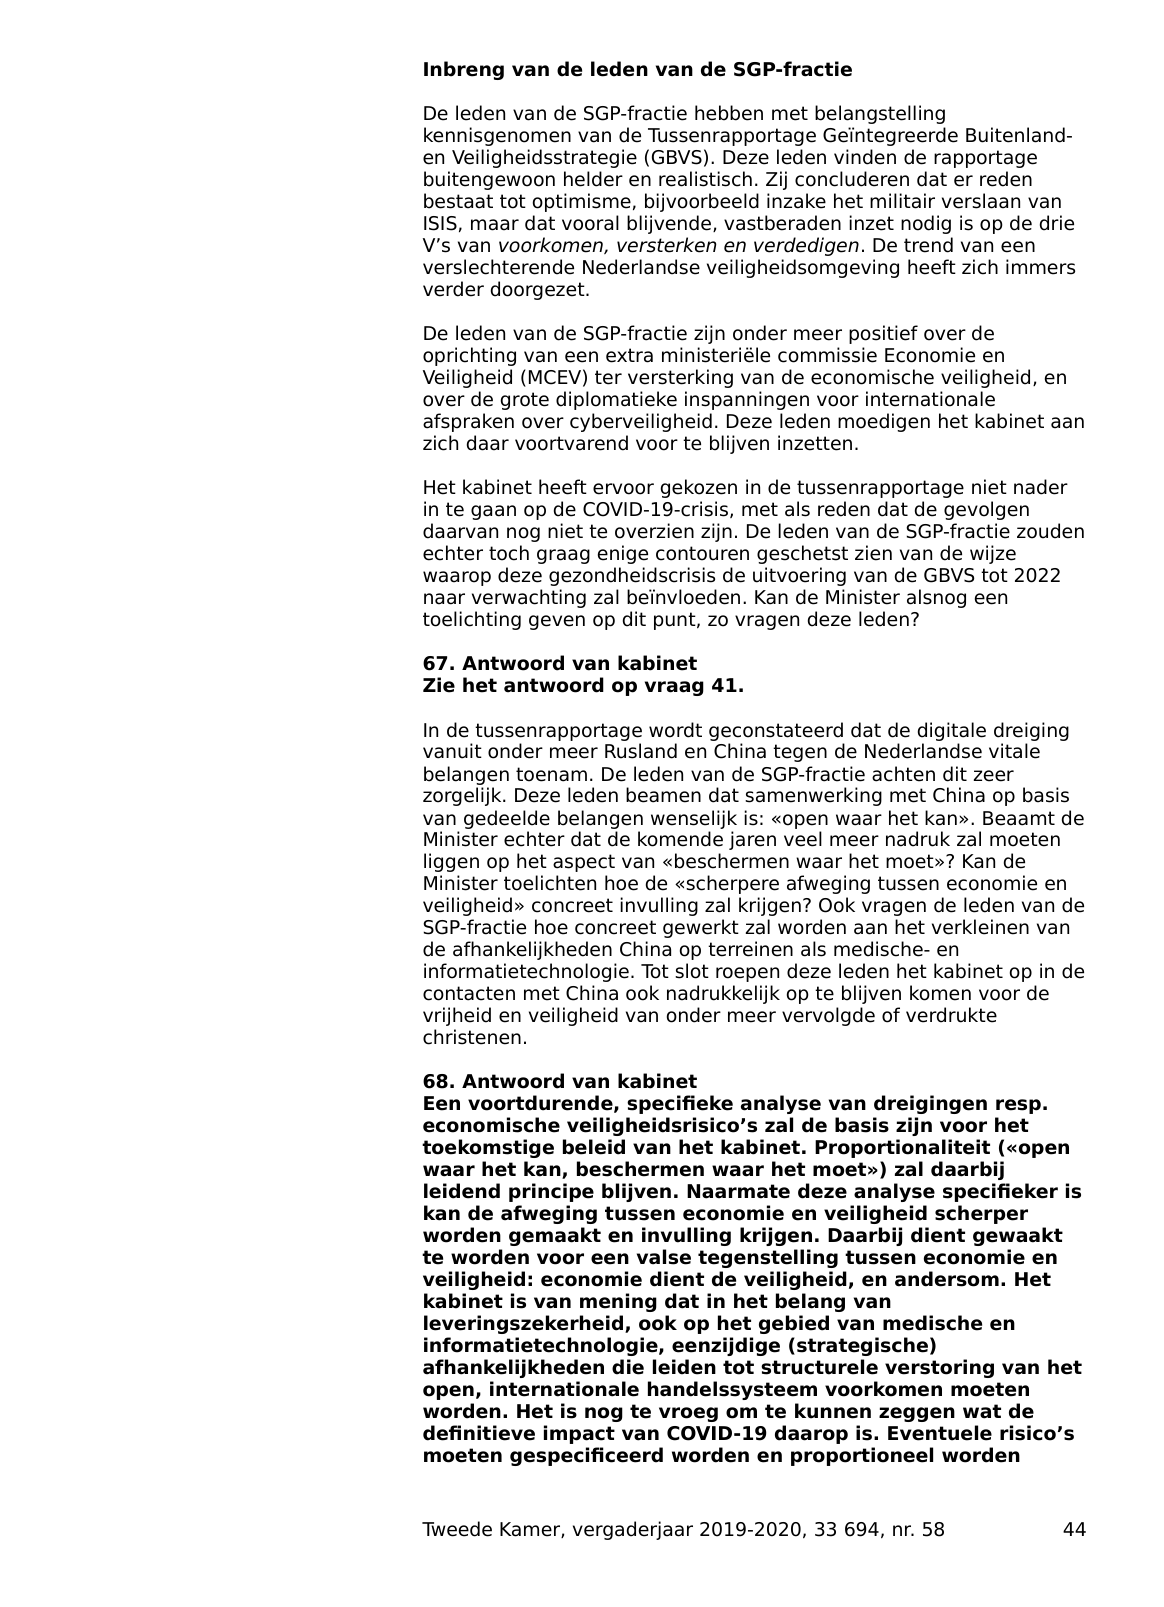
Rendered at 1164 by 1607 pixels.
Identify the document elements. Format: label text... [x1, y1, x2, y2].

text De leden van de SGP-fractie zijn onder meer positief over de oprichting van een extra ministeriële commissie Economie en Veiligheid (MCEV) ter versterking van de economische veiligheid, en over de grote diplomatieke inspanningen voor internationale afspraken over cyberveiligheid. Deze leden moedigen het kabinet aan zich daar voortvarend voor te blijven inzetten. [422, 323, 1087, 455]
text 67. Antwoord van kabinet [422, 653, 1087, 675]
text In de tussenrapportage wordt geconstateerd dat de digitale dreiging vanuit onder meer Rusland en China tegen de Nederlandse vitale belangen toenam. De leden van de SGP-fractie achten dit zeer zorgelijk. Deze leden beamen dat samenwerking met China op basis van gedeelde belangen wenselijk is: «open waar het kan». Beaamt de Minister echter dat de komende jaren veel meer nadruk zal moeten liggen op het aspect van «beschermen waar het moet»? Kan de Minister toelichten hoe de «scherpere afweging tussen economie en veiligheid» concreet invulling zal krijgen? Ook vragen de leden van de SGP-fractie hoe concreet gewerkt zal worden aan het verkleinen van de afhankelijkheden China op terreinen als medische- en informatietechnologie. Tot slot roepen deze leden het kabinet op in de contacten met China ook nadrukkelijk op te blijven komen voor de vrijheid en veiligheid van onder meer vervolgde of verdrukte christenen. [422, 719, 1087, 1049]
subtitle Inbreng van de leden van de SGP-fractie [422, 59, 1087, 81]
text 68. Antwoord van kabinet [422, 1071, 1087, 1093]
text De leden van de SGP-fractie hebben met belangstelling kennisgenomen van de Tussenrapportage Geïntegreerde Buitenland- en Veiligheidsstrategie (GBVS). Deze leden vinden de rapportage buitengewoon helder en realistisch. Zij concluderen dat er reden bestaat tot optimisme, bijvoorbeeld inzake het militair verslaan van ISIS, maar dat vooral blijvende, vastberaden inzet nodig is op de drie V’s van voorkomen, versterken en verdedigen. De trend van een verslechterende Nederlandse veiligheidsomgeving heeft zich immers verder doorgezet. [422, 103, 1087, 301]
text Zie het antwoord op vraag 41. [422, 675, 1087, 697]
text Een voortdurende, specifieke analyse van dreigingen resp. economische veiligheidsrisico’s zal de basis zijn voor het toekomstige beleid van het kabinet. Proportionaliteit («open waar het kan, beschermen waar het moet») zal daarbij leidend principe blijven. Naarmate deze analyse specifieker is kan de afweging tussen economie en veiligheid scherper worden gemaakt en invulling krijgen. Daarbij dient gewaakt te worden voor een valse tegenstelling tussen economie en veiligheid: economie dient de veiligheid, en andersom. Het kabinet is van mening dat in het belang van leveringszekerheid, ook op het gebied van medische en informatietechnologie, eenzijdige (strategische) afhankelijkheden die leiden tot structurele verstoring van het open, internationale handelssysteem voorkomen moeten worden. Het is nog te vroeg om te kunnen zeggen wat de definitieve impact van COVID-19 daarop is. Eventuele risico’s moeten gespecificeerd worden en proportioneel worden [422, 1093, 1087, 1467]
text Het kabinet heeft ervoor gekozen in de tussenrapportage niet nader in te gaan op de COVID-19-crisis, met als reden dat de gevolgen daarvan nog niet te overzien zijn. De leden van de SGP-fractie zouden echter toch graag enige contouren geschetst zien van de wijze waarop deze gezondheidscrisis de uitvoering van de GBVS tot 2022 naar verwachting zal beïnvloeden. Kan de Minister alsnog een toelichting geven op dit punt, zo vragen deze leden? [422, 477, 1087, 631]
